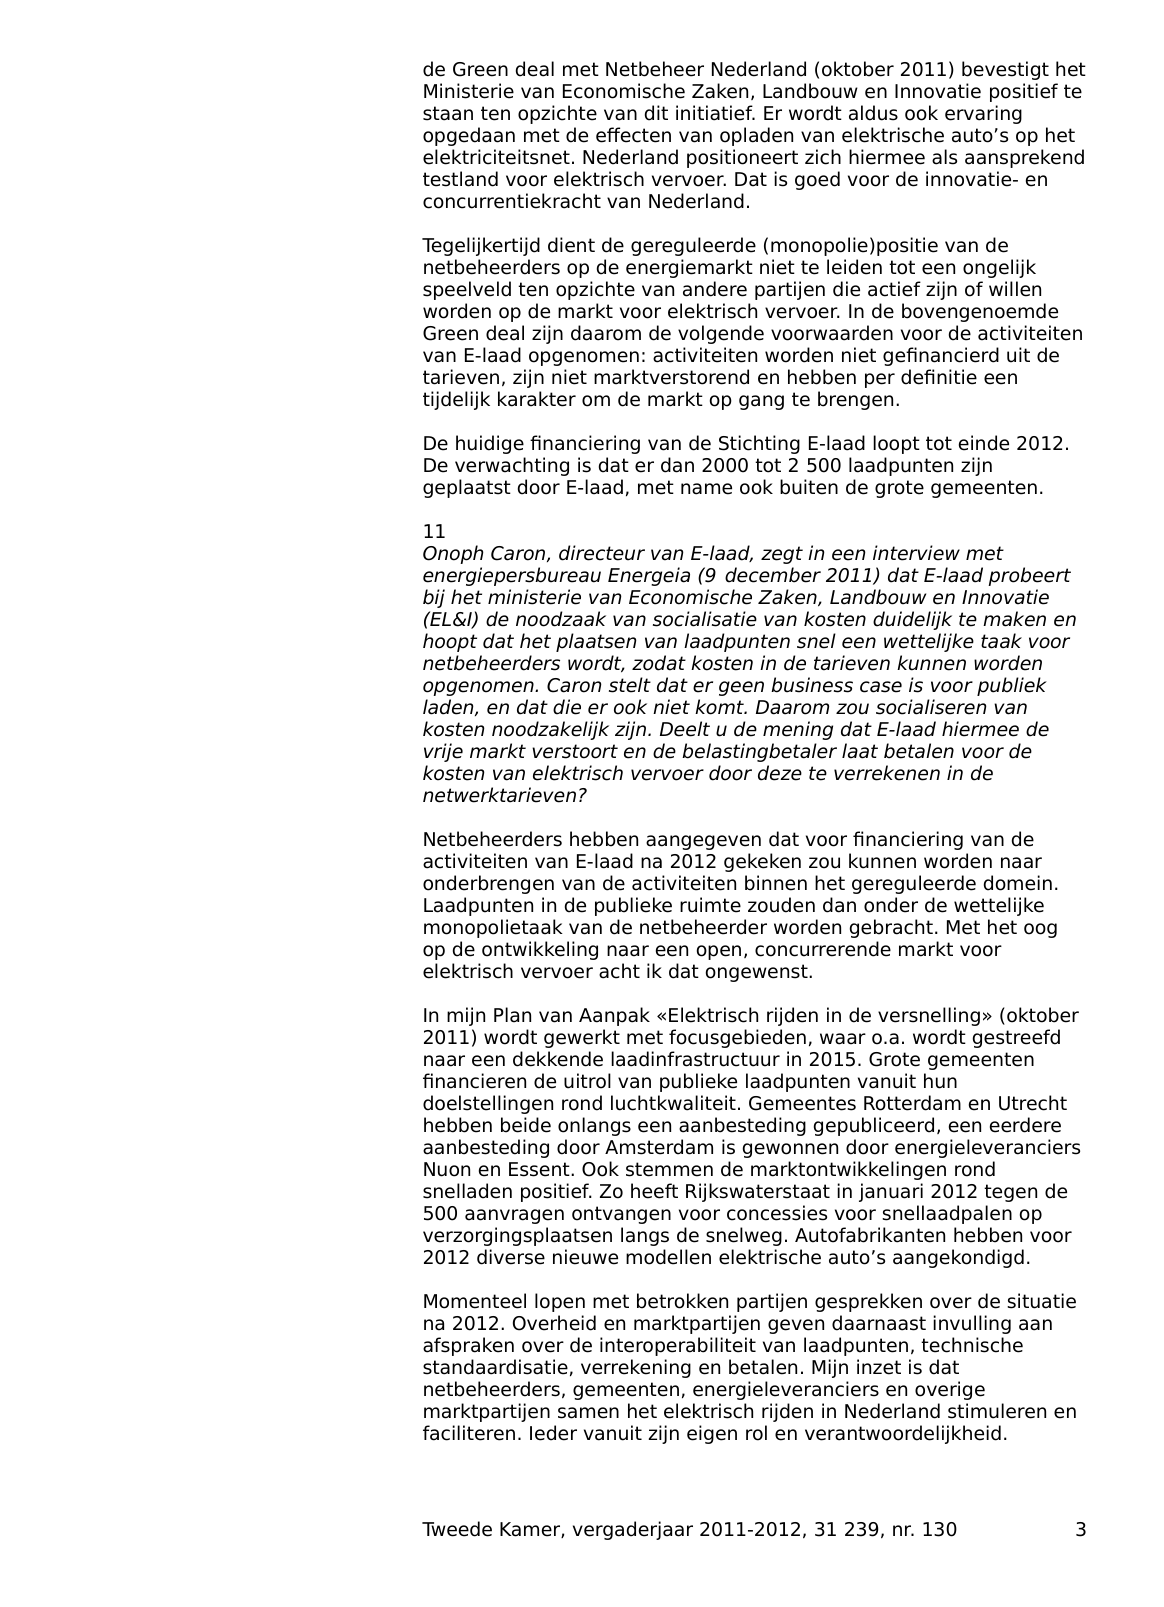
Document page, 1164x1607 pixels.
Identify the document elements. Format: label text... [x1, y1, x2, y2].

text 11 [422, 521, 1087, 543]
text de Green deal met Netbeheer Nederland (oktober 2011) bevestigt het Ministerie van Economische Zaken, Landbouw en Innovatie positief te staan ten opzichte van dit initiatief. Er wordt aldus ook ervaring opgedaan met de effecten van opladen van elektrische auto’s op het elektriciteitsnet. Nederland positioneert zich hiermee als aansprekend testland voor elektrisch vervoer. Dat is goed voor de innovatie- en concurrentiekracht van Nederland. [422, 59, 1087, 213]
text De huidige financiering van de Stichting E-laad loopt tot einde 2012. De verwachting is dat er dan 2000 tot 2 500 laadpunten zijn geplaatst door E-laad, met name ook buiten de grote gemeenten. [422, 433, 1087, 499]
text Netbeheerders hebben aangegeven dat voor financiering van de activiteiten van E-laad na 2012 gekeken zou kunnen worden naar onderbrengen van de activiteiten binnen het gereguleerde domein. Laadpunten in de publieke ruimte zouden dan onder de wettelijke monopolietaak van de netbeheerder worden gebracht. Met het oog op de ontwikkeling naar een open, concurrerende markt voor elektrisch vervoer acht ik dat ongewenst. [422, 829, 1087, 983]
text Onoph Caron, directeur van E-laad, zegt in een interview met energiepersbureau Energeia (9 december 2011) dat E-laad probeert bij het ministerie van Economische Zaken, Landbouw en Innovatie (EL&I) de noodzaak van socialisatie van kosten duidelijk te maken en hoopt dat het plaatsen van laadpunten snel een wettelijke taak voor netbeheerders wordt, zodat kosten in de tarieven kunnen worden opgenomen. Caron stelt dat er geen business case is voor publiek laden, en dat die er ook niet komt. Daarom zou socialiseren van kosten noodzakelijk zijn. Deelt u de mening dat E-laad hiermee de vrije markt verstoort en de belastingbetaler laat betalen voor de kosten van elektrisch vervoer door deze te verrekenen in de netwerktarieven? [422, 543, 1087, 807]
text Tegelijkertijd dient de gereguleerde (monopolie)positie van de netbeheerders op de energiemarkt niet te leiden tot een ongelijk speelveld ten opzichte van andere partijen die actief zijn of willen worden op de markt voor elektrisch vervoer. In de bovengenoemde Green deal zijn daarom de volgende voorwaarden voor de activiteiten van E-laad opgenomen: activiteiten worden niet gefinancierd uit de tarieven, zijn niet marktverstorend en hebben per definitie een tijdelijk karakter om de markt op gang te brengen. [422, 235, 1087, 411]
text In mijn Plan van Aanpak «Elektrisch rijden in de versnelling» (oktober 2011) wordt gewerkt met focusgebieden, waar o.a. wordt gestreefd naar een dekkende laadinfrastructuur in 2015. Grote gemeenten financieren de uitrol van publieke laadpunten vanuit hun doelstellingen rond luchtkwaliteit. Gemeentes Rotterdam en Utrecht hebben beide onlangs een aanbesteding gepubliceerd, een eerdere aanbesteding door Amsterdam is gewonnen door energieleveranciers Nuon en Essent. Ook stemmen de marktontwikkelingen rond snelladen positief. Zo heeft Rijkswaterstaat in januari 2012 tegen de 500 aanvragen ontvangen voor concessies voor snellaadpalen op verzorgingsplaatsen langs de snelweg. Autofabrikanten hebben voor 2012 diverse nieuwe modellen elektrische auto’s aangekondigd. [422, 1005, 1087, 1269]
text Momenteel lopen met betrokken partijen gesprekken over de situatie na 2012. Overheid en marktpartijen geven daarnaast invulling aan afspraken over de interoperabiliteit van laadpunten, technische standaardisatie, verrekening en betalen. Mijn inzet is dat netbeheerders, gemeenten, energieleveranciers en overige marktpartijen samen het elektrisch rijden in Nederland stimuleren en faciliteren. Ieder vanuit zijn eigen rol en verantwoordelijkheid. [422, 1291, 1087, 1445]
